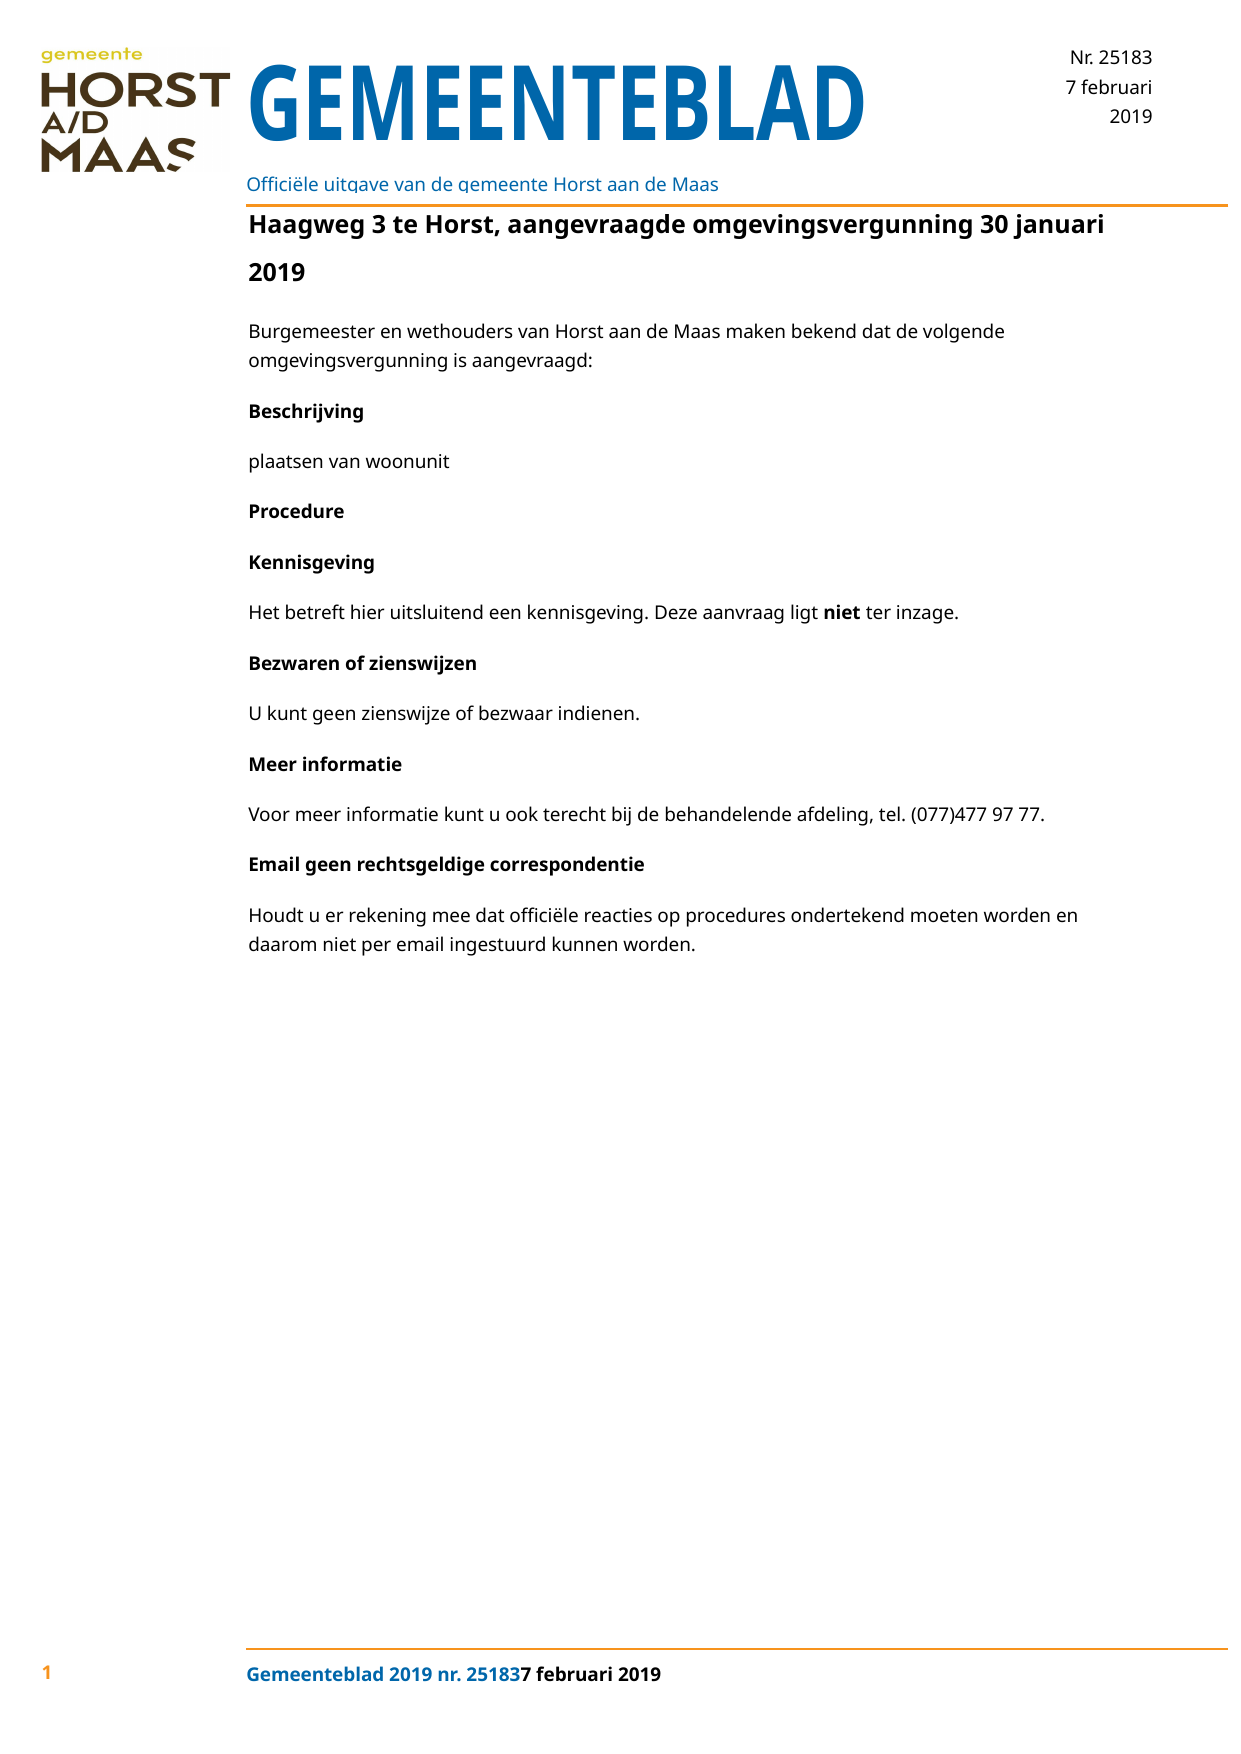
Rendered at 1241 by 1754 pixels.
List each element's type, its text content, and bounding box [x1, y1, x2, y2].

text Beschrijving [248, 398, 1152, 424]
picture [41, 47, 231, 172]
text Het betreft hier uitsluitend een kennisgeving. Deze aanvraag ligt niet ter inzage. [248, 599, 1152, 625]
text Haagweg 3 te Horst, aangevraagde omgevingsvergunning 30 januari 2019 [248, 207, 1152, 288]
text plaatsen van woonunit [248, 448, 1152, 474]
text Procedure [248, 499, 1152, 524]
text U kunt geen zienswijze of bezwaar indienen. [248, 700, 1152, 726]
text Burgemeester en wethouders van Horst aan de Maas maken bekend dat de volgende omgevingsvergunning is aangevraagd: [248, 318, 1152, 373]
text Meer informatie [248, 751, 1152, 777]
text Bezwaren of zienswijzen [248, 650, 1152, 676]
text Voor meer informatie kunt u ook terecht bij de behandelende afdeling, tel. (077)477 97 77. [248, 801, 1152, 827]
text Houdt u er rekening mee dat officiële reacties op procedures ondertekend moeten worden en daarom niet per email ingestuurd kunnen worden. [248, 902, 1152, 957]
text Kennisgeving [248, 549, 1152, 575]
text Email geen rechtsgeldige correspondentie [248, 852, 1152, 877]
